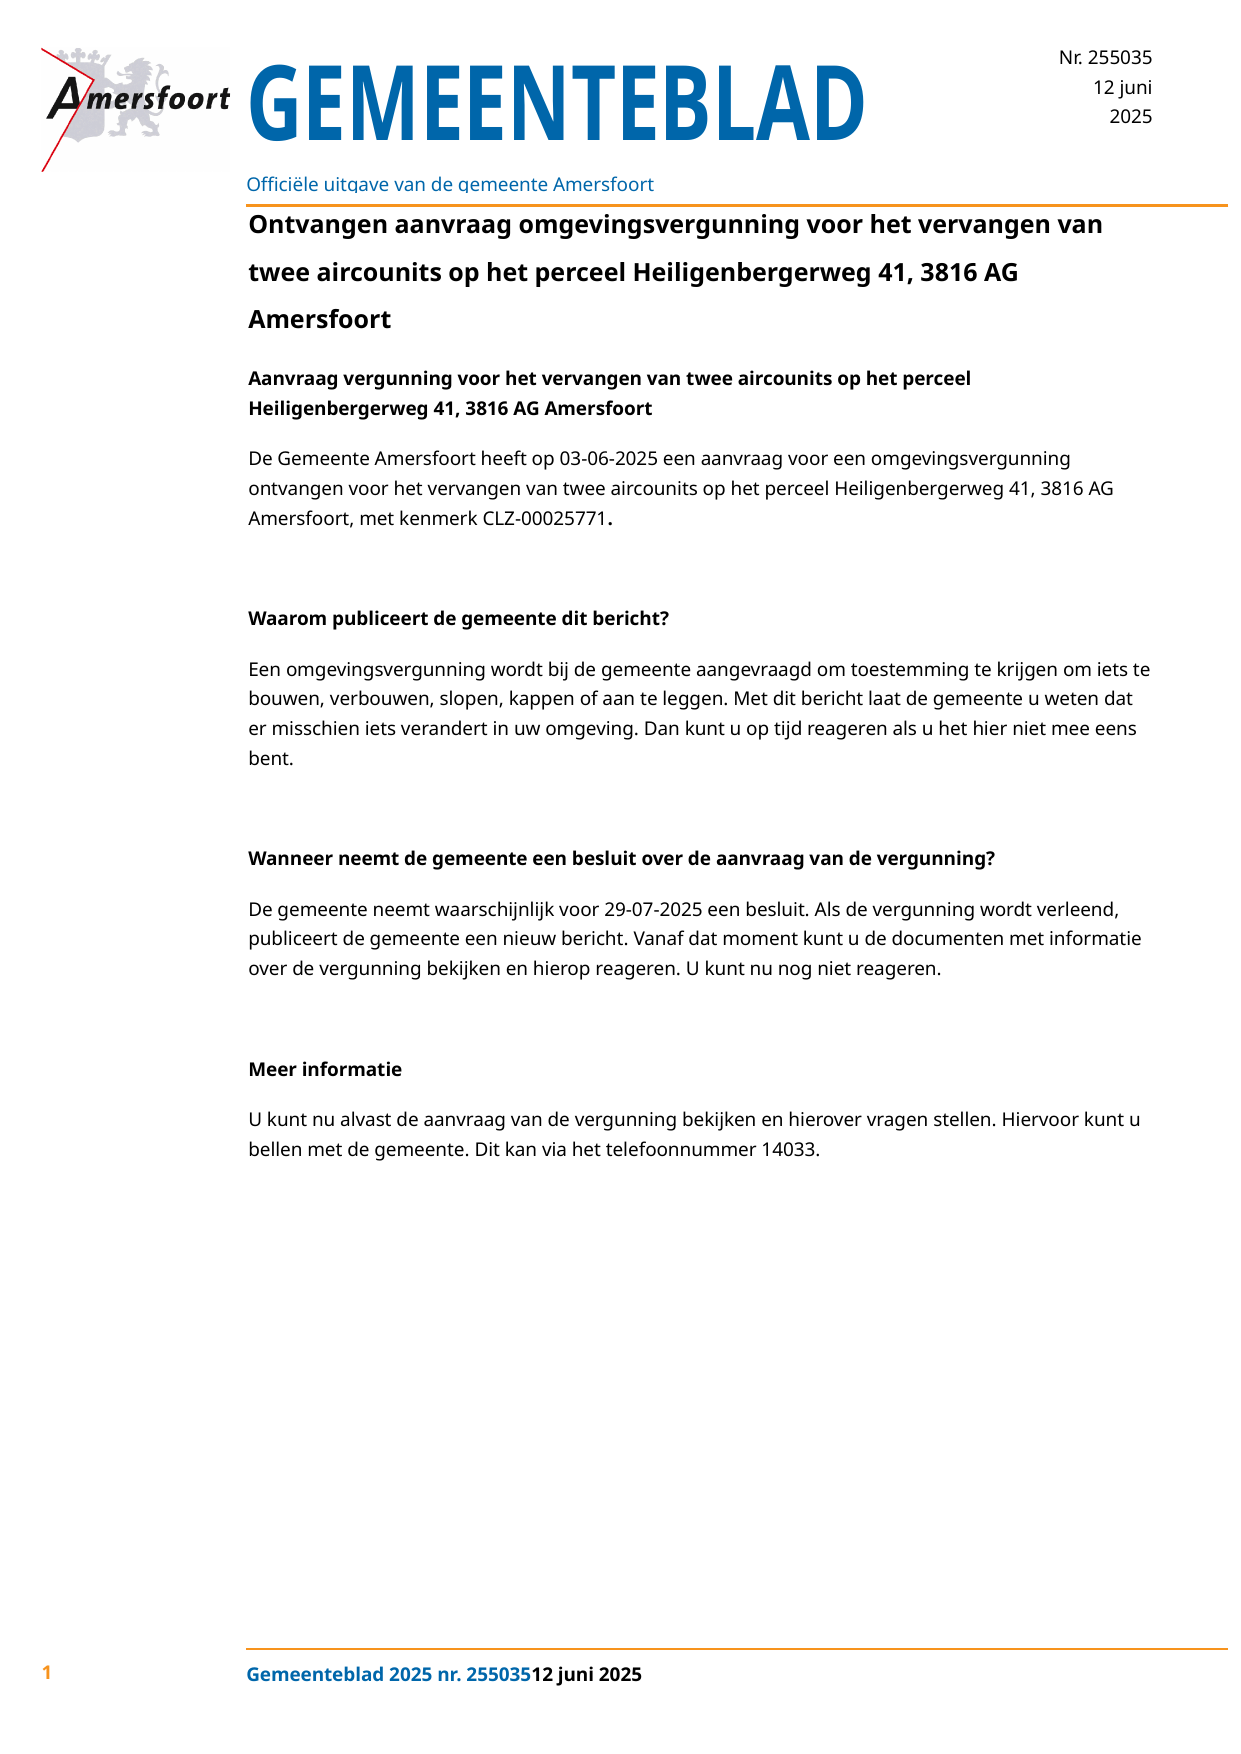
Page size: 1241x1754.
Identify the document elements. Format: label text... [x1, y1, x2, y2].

text Aanvraag vergunning voor het vervangen van twee aircounits op het perceel Heiligenbergerweg 41, 3816 AG Amersfoort [248, 366, 1152, 421]
text Een omgevingsvergunning wordt bij de gemeente aangevraagd om toestemming te krijgen om iets te bouwen, verbouwen, slopen, kappen of aan te leggen. Met dit bericht laat de gemeente u weten dat er misschien iets verandert in uw omgeving. Dan kunt u op tijd reageren als u het hier niet mee eens bent. [248, 656, 1152, 770]
picture [41, 47, 231, 172]
text Wanneer neemt de gemeente een besluit over de aanvraag van de vergunning? [248, 846, 1152, 871]
text Ontvangen aanvraag omgevingsvergunning voor het vervangen van twee aircounits op het perceel Heiligenbergerweg 41, 3816 AG Amersfoort [248, 207, 1152, 336]
text Meer informatie [248, 1056, 1152, 1082]
text Waarom publiceert de gemeente dit bericht? [248, 606, 1152, 631]
text U kunt nu alvast de aanvraag van de vergunning bekijken en hierover vragen stellen. Hiervoor kunt u bellen met de gemeente. Dit kan via het telefoonnummer 14033. [248, 1106, 1152, 1162]
text De Gemeente Amersfoort heeft op 03-06-2025 een aanvraag voor een omgevingsvergunning ontvangen voor het vervangen van twee aircounits op het perceel Heiligenbergerweg 41, 3816 AG Amersfoort, met kenmerk CLZ-00025771. [248, 446, 1152, 530]
text De gemeente neemt waarschijnlijk voor 29-07-2025 een besluit. Als de vergunning wordt verleend, publiceert de gemeente een nieuw bericht. Vanaf dat moment kunt u de documenten met informatie over de vergunning bekijken en hierop reageren. U kunt nu nog niet reageren. [248, 896, 1152, 981]
